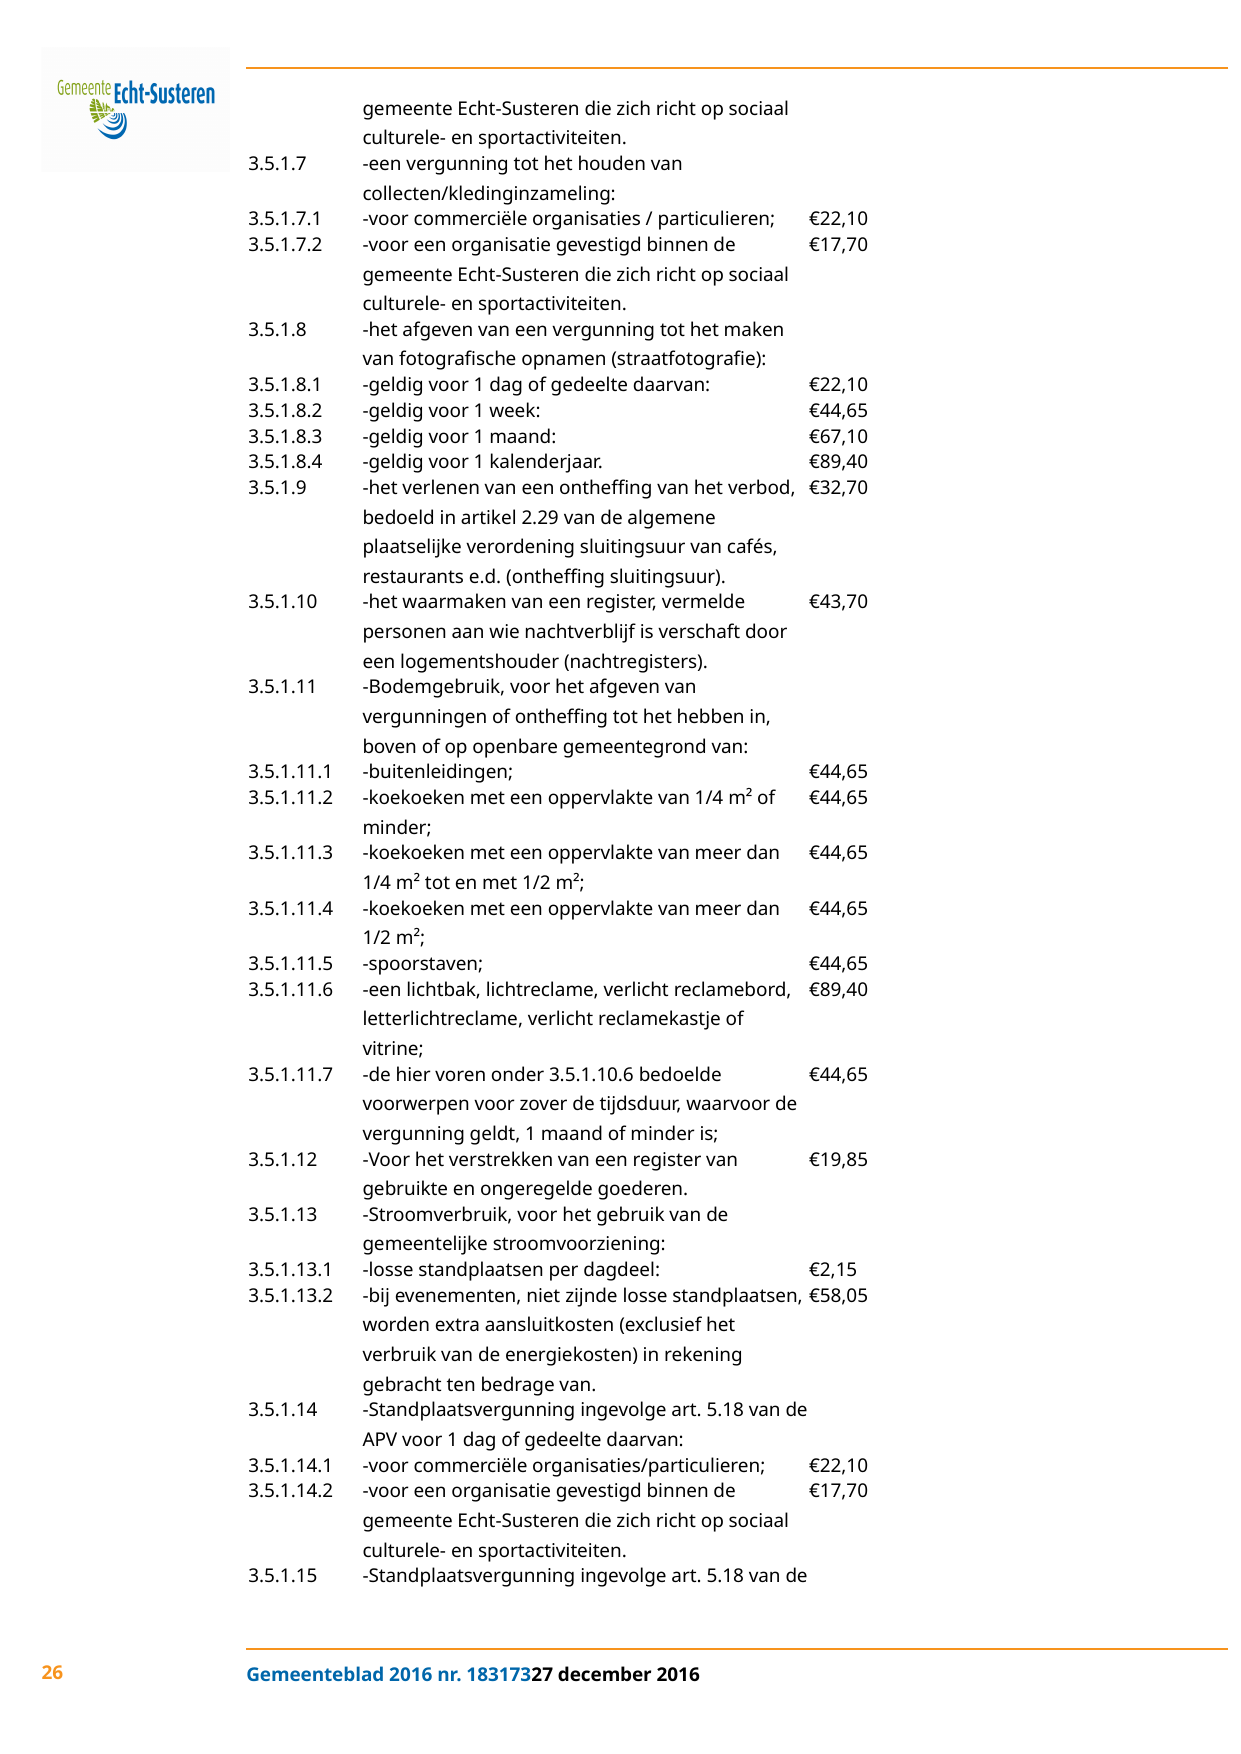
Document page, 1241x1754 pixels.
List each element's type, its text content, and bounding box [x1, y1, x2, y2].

table_cell €32,70 [809, 474, 923, 589]
table_cell €22,10 [809, 371, 923, 397]
table_cell €44,65 [809, 895, 923, 950]
table_cell €44,65 [809, 759, 923, 784]
table_cell 3.5.1.8.3 [248, 423, 362, 448]
table_cell -buitenleidingen; [362, 759, 809, 784]
table_cell 3.5.1.8.2 [248, 397, 362, 423]
table_cell [923, 1478, 1152, 1562]
table_cell [923, 1146, 1152, 1201]
table_cell €17,70 [809, 1478, 923, 1562]
table_cell €89,40 [809, 449, 923, 474]
table_cell [809, 95, 923, 150]
table_cell -spoorstaven; [362, 950, 809, 976]
table_cell 3.5.1.13 [248, 1201, 362, 1256]
table_cell [923, 1256, 1152, 1282]
table_cell 3.5.1.8.4 [248, 449, 362, 474]
table_cell -een lichtbak, lichtreclame, verlicht reclamebord, letterlichtreclame, verlicht reclamekastje of vitrine; [362, 976, 809, 1061]
table_cell -Voor het verstrekken van een register van gebruikte en ongeregelde goederen. [362, 1146, 809, 1201]
table_cell [923, 976, 1152, 1061]
table_cell 3.5.1.7.1 [248, 205, 362, 231]
table_cell [923, 423, 1152, 448]
table_cell -koekoeken met een oppervlakte van meer dan 1/4 m² tot en met 1/2 m²; [362, 840, 809, 895]
table_cell [923, 95, 1152, 150]
table_cell 3.5.1.15 [248, 1563, 362, 1588]
table_cell €58,05 [809, 1282, 923, 1397]
table_cell €44,65 [809, 950, 923, 976]
table_cell 3.5.1.11.6 [248, 976, 362, 1061]
table_cell -voor commerciële organisaties / particulieren; [362, 205, 809, 231]
table_cell -een vergunning tot het houden van collecten/kledinginzameling: [362, 150, 809, 205]
table_cell [923, 205, 1152, 231]
table_cell -het waarmaken van een register, vermelde personen aan wie nachtverblijf is verschaft door een logementshouder (nachtregisters). [362, 589, 809, 674]
table_cell €44,65 [809, 1061, 923, 1146]
table_cell 3.5.1.7 [248, 150, 362, 205]
table_cell [923, 1282, 1152, 1397]
table_cell 3.5.1.11.7 [248, 1061, 362, 1146]
table_cell -Stroomverbruik, voor het gebruik van de gemeentelijke stroomvoorziening: [362, 1201, 809, 1256]
table_cell -koekoeken met een oppervlakte van meer dan 1/2 m²; [362, 895, 809, 950]
table_cell -de hier voren onder 3.5.1.10.6 bedoelde voorwerpen voor zover de tijdsduur, waarvoor de vergunning geldt, 1 maand of minder is; [362, 1061, 809, 1146]
table_cell €2,15 [809, 1256, 923, 1282]
table_cell [923, 840, 1152, 895]
table_cell €22,10 [809, 205, 923, 231]
table_cell [923, 474, 1152, 589]
table_cell -geldig voor 1 dag of gedeelte daarvan: [362, 371, 809, 397]
table_cell [923, 231, 1152, 316]
table_cell [923, 895, 1152, 950]
table_cell [809, 674, 923, 758]
table_cell -geldig voor 1 kalenderjaar. [362, 449, 809, 474]
table_cell 3.5.1.10 [248, 589, 362, 674]
table_cell 3.5.1.13.2 [248, 1282, 362, 1397]
table_cell [923, 1452, 1152, 1478]
table_cell [248, 95, 362, 150]
table_cell -geldig voor 1 week: [362, 397, 809, 423]
table_cell €22,10 [809, 1452, 923, 1478]
table_cell -bij evenementen, niet zijnde losse standplaatsen, worden extra aansluitkosten (exclusief het verbruik van de energiekosten) in rekening gebracht ten bedrage van. [362, 1282, 809, 1397]
table_cell 3.5.1.9 [248, 474, 362, 589]
table_cell -voor commerciële organisaties/particulieren; [362, 1452, 809, 1478]
table_cell 3.5.1.11.1 [248, 759, 362, 784]
table_cell 3.5.1.13.1 [248, 1256, 362, 1282]
table_cell [923, 397, 1152, 423]
table_cell [923, 449, 1152, 474]
table_cell 3.5.1.8 [248, 316, 362, 371]
table_cell 3.5.1.8.1 [248, 371, 362, 397]
table_cell [923, 1201, 1152, 1256]
table_cell [923, 316, 1152, 371]
table_cell [809, 150, 923, 205]
table_cell [923, 950, 1152, 976]
table_cell €19,85 [809, 1146, 923, 1201]
table_cell 3.5.1.7.2 [248, 231, 362, 316]
picture [41, 47, 231, 172]
table_cell 3.5.1.11.4 [248, 895, 362, 950]
table_cell [809, 1201, 923, 1256]
table_cell [923, 784, 1152, 839]
table_cell [923, 674, 1152, 758]
table_cell 3.5.1.11 [248, 674, 362, 758]
table_cell 3.5.1.11.2 [248, 784, 362, 839]
table_cell 3.5.1.12 [248, 1146, 362, 1201]
table_cell [923, 589, 1152, 674]
table_cell -het afgeven van een vergunning tot het maken van fotografische opnamen (straatfotografie): [362, 316, 809, 371]
table_cell €44,65 [809, 784, 923, 839]
table_cell [923, 150, 1152, 205]
table_cell €89,40 [809, 976, 923, 1061]
table_cell 3.5.1.14.1 [248, 1452, 362, 1478]
table_cell -losse standplaatsen per dagdeel: [362, 1256, 809, 1282]
table_cell -voor een organisatie gevestigd binnen de gemeente Echt-Susteren die zich richt op sociaal culturele- en sportactiviteiten. [362, 231, 809, 316]
table_cell [809, 316, 923, 371]
table_cell -Standplaatsvergunning ingevolge art. 5.18 van de APV voor 1 dag of gedeelte daarvan: [362, 1397, 809, 1452]
table_cell -Standplaatsvergunning ingevolge art. 5.18 van de [362, 1563, 809, 1588]
table_cell 3.5.1.14 [248, 1397, 362, 1452]
table_cell €44,65 [809, 397, 923, 423]
table_cell €43,70 [809, 589, 923, 674]
table_cell -geldig voor 1 maand: [362, 423, 809, 448]
table_cell [923, 371, 1152, 397]
table_cell -het verlenen van een ontheffing van het verbod, bedoeld in artikel 2.29 van de algemene plaatselijke verordening sluitingsuur van cafés, restaurants e.d. (ontheffing sluitingsuur). [362, 474, 809, 589]
table_cell [809, 1397, 923, 1452]
table_cell gemeente Echt-Susteren die zich richt op sociaal culturele- en sportactiviteiten. [362, 95, 809, 150]
table_cell €67,10 [809, 423, 923, 448]
table_cell [923, 1061, 1152, 1146]
table_cell €44,65 [809, 840, 923, 895]
table_cell 3.5.1.11.5 [248, 950, 362, 976]
table_cell [923, 759, 1152, 784]
table_cell 3.5.1.11.3 [248, 840, 362, 895]
table_cell -Bodemgebruik, voor het afgeven van vergunningen of ontheffing tot het hebben in, boven of op openbare gemeentegrond van: [362, 674, 809, 758]
table_cell -voor een organisatie gevestigd binnen de gemeente Echt-Susteren die zich richt op sociaal culturele- en sportactiviteiten. [362, 1478, 809, 1562]
table_cell €17,70 [809, 231, 923, 316]
table_cell -koekoeken met een oppervlakte van 1/4 m² of minder; [362, 784, 809, 839]
table_cell [809, 1563, 923, 1588]
table_cell [923, 1397, 1152, 1452]
table_cell [923, 1563, 1152, 1588]
table_cell 3.5.1.14.2 [248, 1478, 362, 1562]
